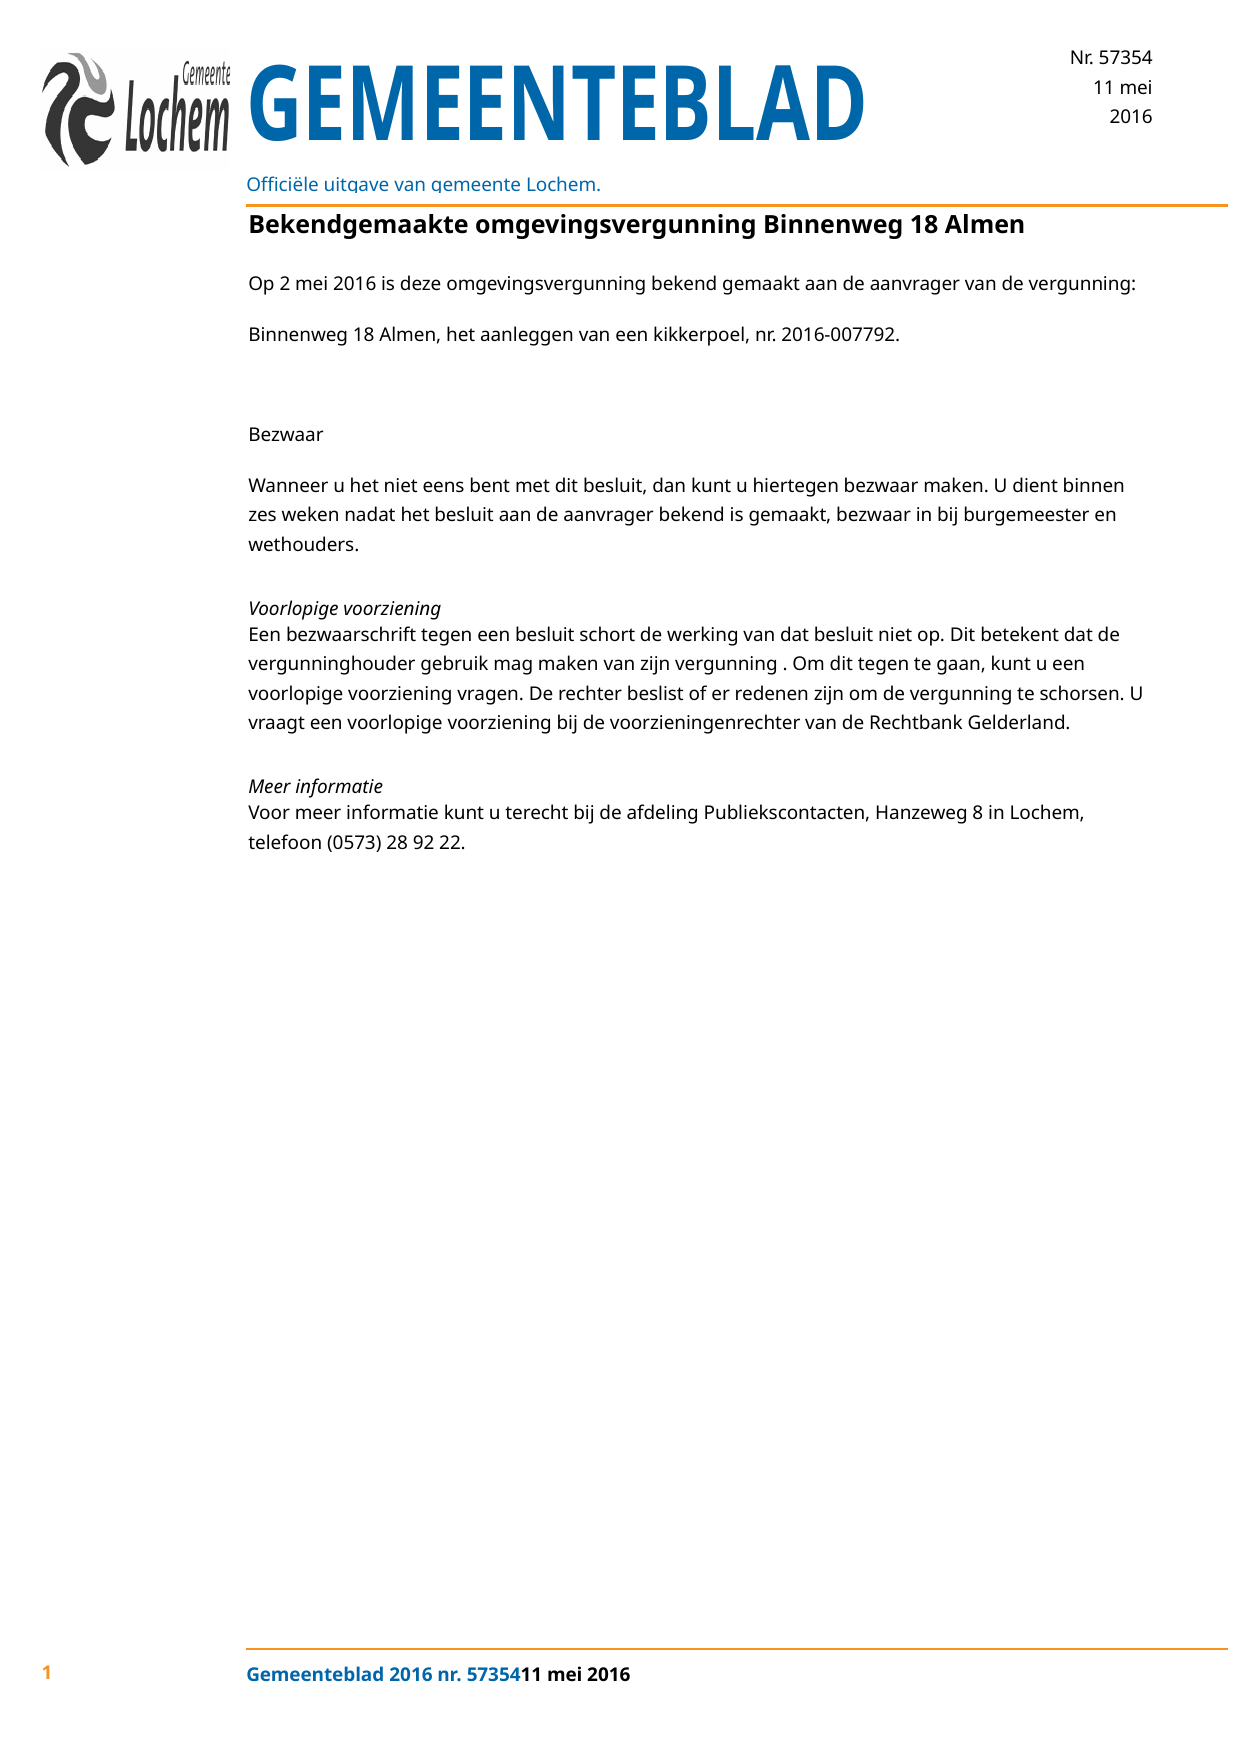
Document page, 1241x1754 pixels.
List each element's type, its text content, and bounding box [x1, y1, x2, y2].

text Meer informatie [248, 773, 1152, 799]
text Bezwaar [248, 422, 1152, 447]
picture [41, 47, 231, 172]
text Wanneer u het niet eens bent met dit besluit, dan kunt u hiertegen bezwaar maken. U dient binnen zes weken nadat het besluit aan de aanvrager bekend is gemaakt, bezwaar in bij burgemeester en wethouders. [248, 472, 1152, 557]
text Een bezwaarschrift tegen een besluit schort de werking van dat besluit niet op. Dit betekent dat de vergunninghouder gebruik mag maken van zijn vergunning . Om dit tegen te gaan, kunt u een voorlopige voorziening vragen. De rechter beslist of er redenen zijn om de vergunning te schorsen. U vraagt een voorlopige voorziening bij de voorzieningenrechter van de Rechtbank Gelderland. [248, 621, 1152, 735]
text Op 2 mei 2016 is deze omgevingsvergunning bekend gemaakt aan de aanvrager van de vergunning: [248, 270, 1152, 296]
text Binnenweg 18 Almen, het aanleggen van een kikkerpoel, nr. 2016-007792. [248, 321, 1152, 346]
text Voorlopige voorziening [248, 595, 1152, 621]
text Voor meer informatie kunt u terecht bij de afdeling Publiekscontacten, Hanzeweg 8 in Lochem, telefoon (0573) 28 92 22. [248, 799, 1152, 854]
text Bekendgemaakte omgevingsvergunning Binnenweg 18 Almen [248, 207, 1152, 241]
